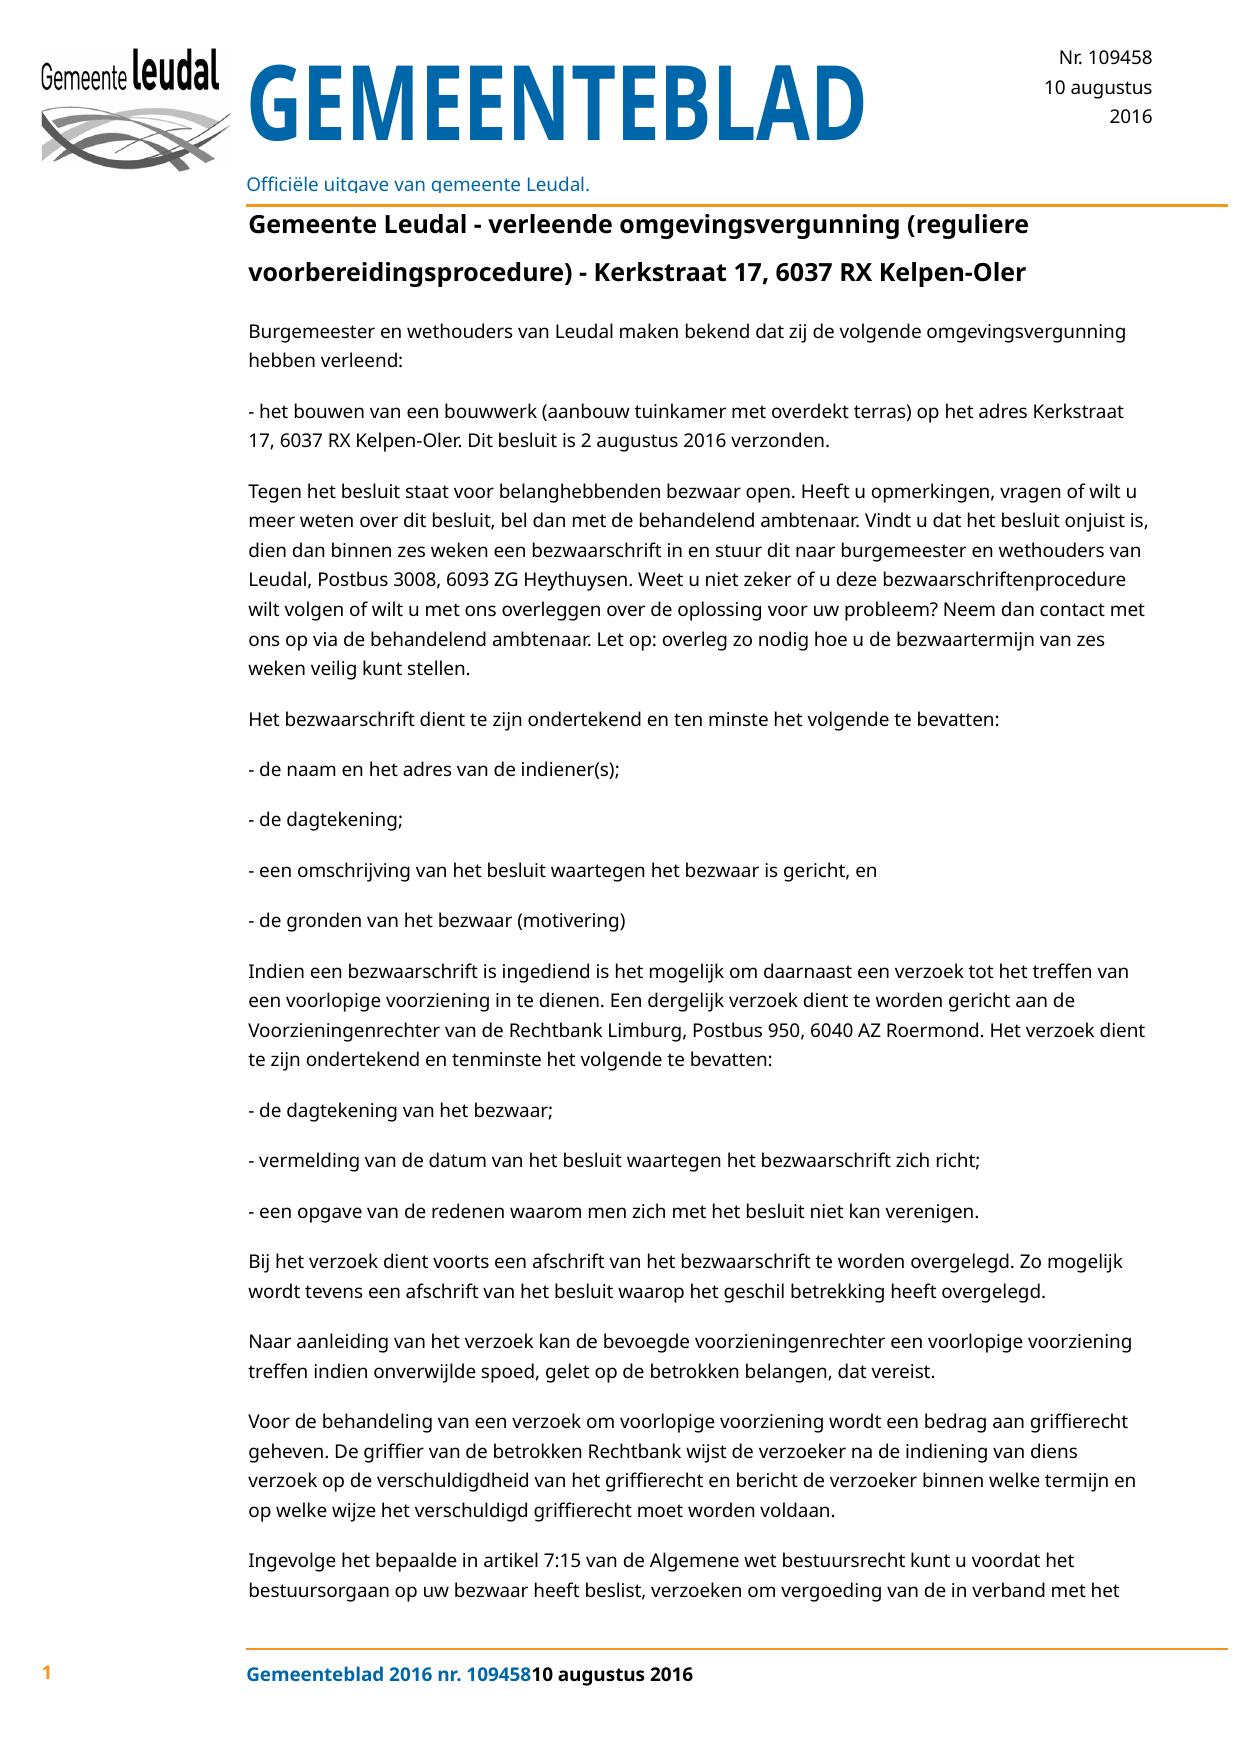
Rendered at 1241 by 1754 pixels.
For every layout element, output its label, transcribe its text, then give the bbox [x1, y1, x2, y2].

text - de gronden van het bezwaar (motivering) [248, 907, 1152, 933]
text Naar aanleiding van het verzoek kan de bevoegde voorzieningenrechter een voorlopige voorziening treffen indien onverwijlde spoed, gelet op de betrokken belangen, dat vereist. [248, 1328, 1152, 1384]
text Het bezwaarschrift dient te zijn ondertekend en ten minste het volgende te bevatten: [248, 706, 1152, 732]
text - het bouwen van een bouwwerk (aanbouw tuinkamer met overdekt terras) op het adres Kerkstraat 17, 6037 RX Kelpen-Oler. Dit besluit is 2 augustus 2016 verzonden. [248, 398, 1152, 453]
text Tegen het besluit staat voor belanghebbenden bezwaar open. Heeft u opmerkingen, vragen of wilt u meer weten over dit besluit, bel dan met de behandelend ambtenaar. Vindt u dat het besluit onjuist is, dien dan binnen zes weken een bezwaarschrift in en stuur dit naar burgemeester en wethouders van Leudal, Postbus 3008, 6093 ZG Heythuysen. Weet u niet zeker of u deze bezwaarschriftenprocedure wilt volgen of wilt u met ons overleggen over de oplossing voor uw probleem? Neem dan contact met ons op via de behandelend ambtenaar. Let op: overleg zo nodig hoe u de bezwaartermijn van zes weken veilig kunt stellen. [248, 478, 1152, 681]
text - de dagtekening van het bezwaar; [248, 1097, 1152, 1123]
picture [41, 47, 231, 172]
text Gemeente Leudal - verleende omgevingsvergunning (reguliere voorbereidingsprocedure) - Kerkstraat 17, 6037 RX Kelpen-Oler [248, 207, 1152, 288]
text - de dagtekening; [248, 807, 1152, 832]
text Burgemeester en wethouders van Leudal maken bekend dat zij de volgende omgevingsvergunning hebben verleend: [248, 318, 1152, 373]
text Voor de behandeling van een verzoek om voorlopige voorziening wordt een bedrag aan griffierecht geheven. De griffier van de betrokken Rechtbank wijst de verzoeker na de indiening van diens verzoek op de verschuldigdheid van het griffierecht en bericht de verzoeker binnen welke termijn en op welke wijze het verschuldigd griffierecht moet worden voldaan. [248, 1408, 1152, 1523]
text - de naam en het adres van de indiener(s); [248, 756, 1152, 782]
text - vermelding van de datum van het besluit waartegen het bezwaarschrift zich richt; [248, 1147, 1152, 1173]
text Ingevolge het bepaalde in artikel 7:15 van de Algemene wet bestuursrecht kunt u voordat het bestuursorgaan op uw bezwaar heeft beslist, verzoeken om vergoeding van de in verband met het [248, 1547, 1152, 1603]
text - een opgave van de redenen waarom men zich met het besluit niet kan verenigen. [248, 1198, 1152, 1224]
text Bij het verzoek dient voorts een afschrift van het bezwaarschrift te worden overgelegd. Zo mogelijk wordt tevens een afschrift van het besluit waarop het geschil betrekking heeft overgelegd. [248, 1248, 1152, 1304]
text Indien een bezwaarschrift is ingediend is het mogelijk om daarnaast een verzoek tot het treffen van een voorlopige voorziening in te dienen. Een dergelijk verzoek dient te worden gericht aan de Voorzieningenrechter van de Rechtbank Limburg, Postbus 950, 6040 AZ Roermond. Het verzoek dient te zijn ondertekend en tenminste het volgende te bevatten: [248, 958, 1152, 1072]
text - een omschrijving van het besluit waartegen het bezwaar is gericht, en [248, 857, 1152, 883]
